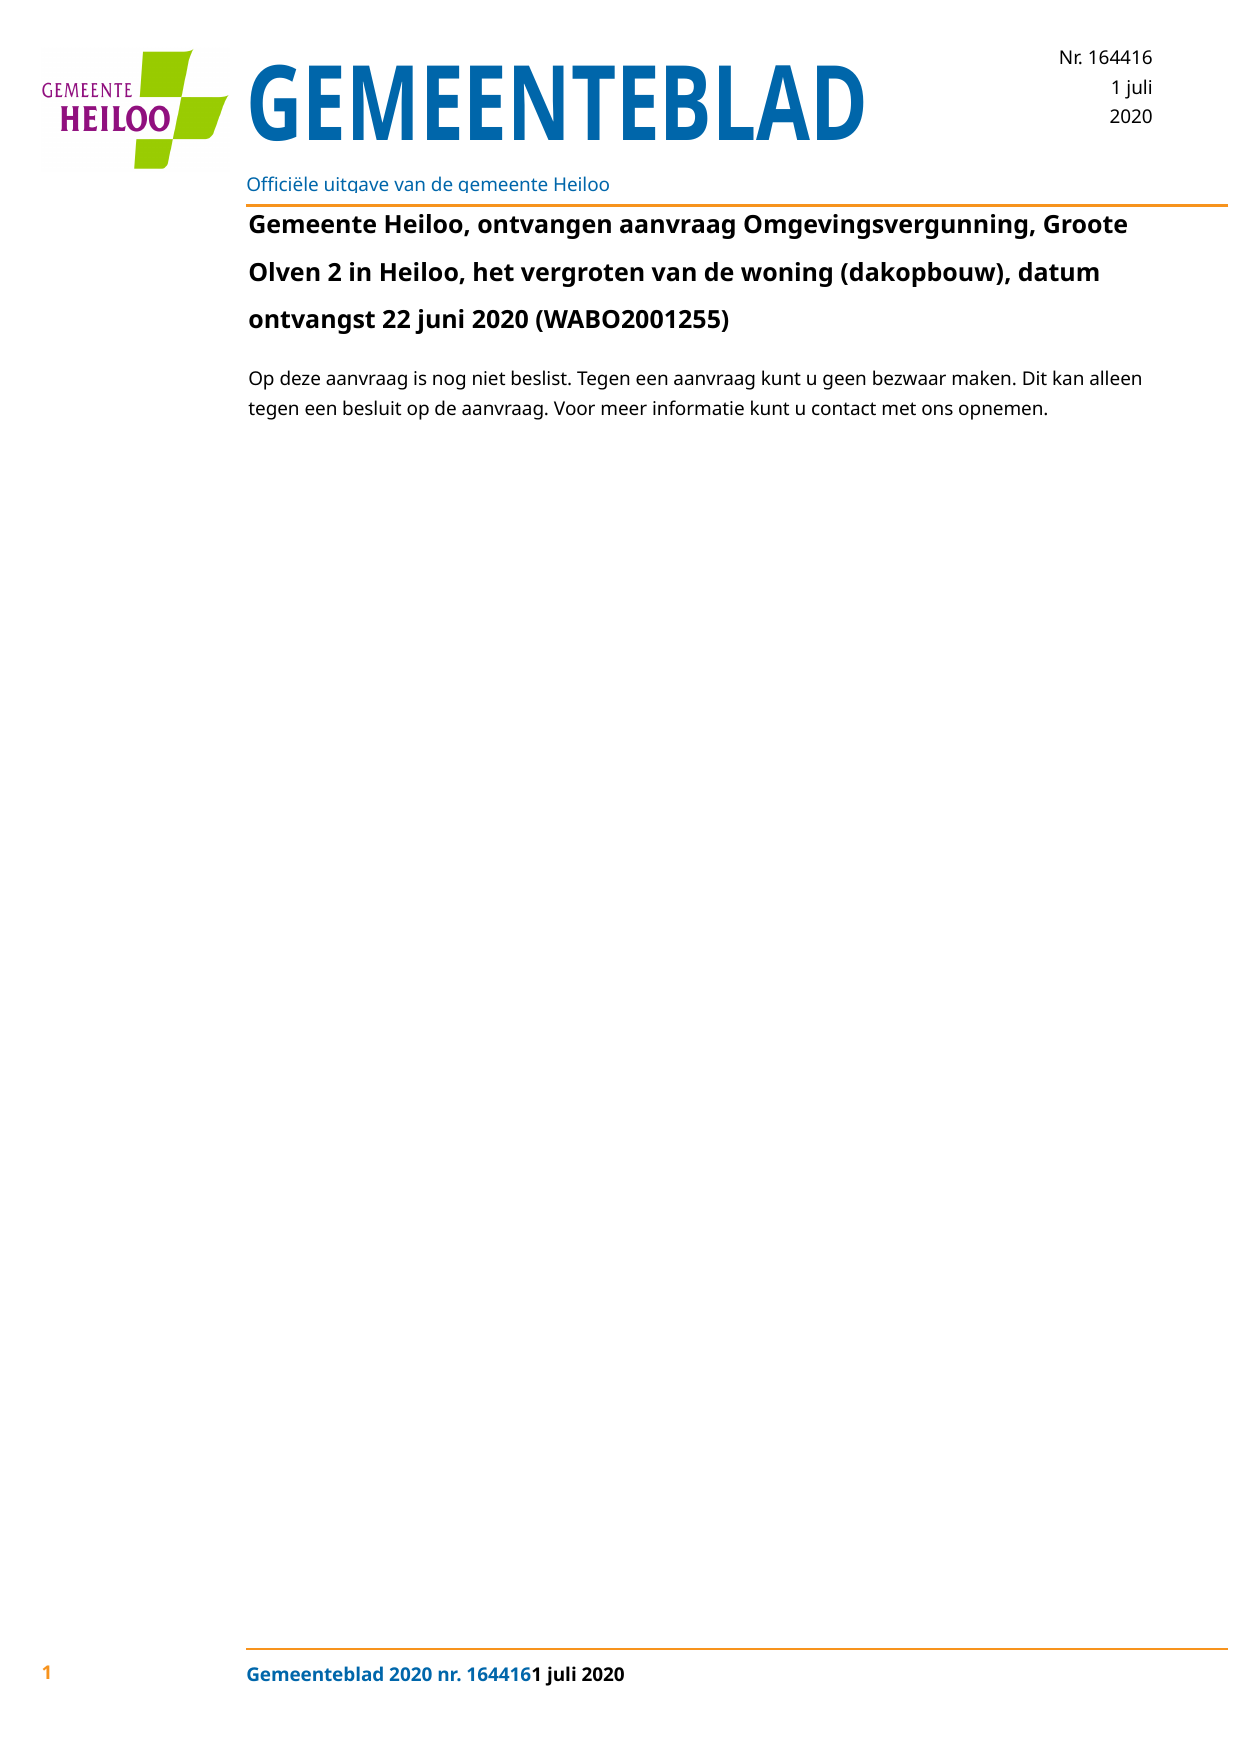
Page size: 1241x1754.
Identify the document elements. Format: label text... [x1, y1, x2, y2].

text Gemeente Heiloo, ontvangen aanvraag Omgevingsvergunning, Groote Olven 2 in Heiloo, het vergroten van de woning (dakopbouw), datum ontvangst 22 juni 2020 (WABO2001255) [248, 207, 1152, 336]
text Op deze aanvraag is nog niet beslist. Tegen een aanvraag kunt u geen bezwaar maken. Dit kan alleen tegen een besluit op de aanvraag. Voor meer informatie kunt u contact met ons opnemen. [248, 366, 1152, 421]
picture [41, 47, 231, 172]
